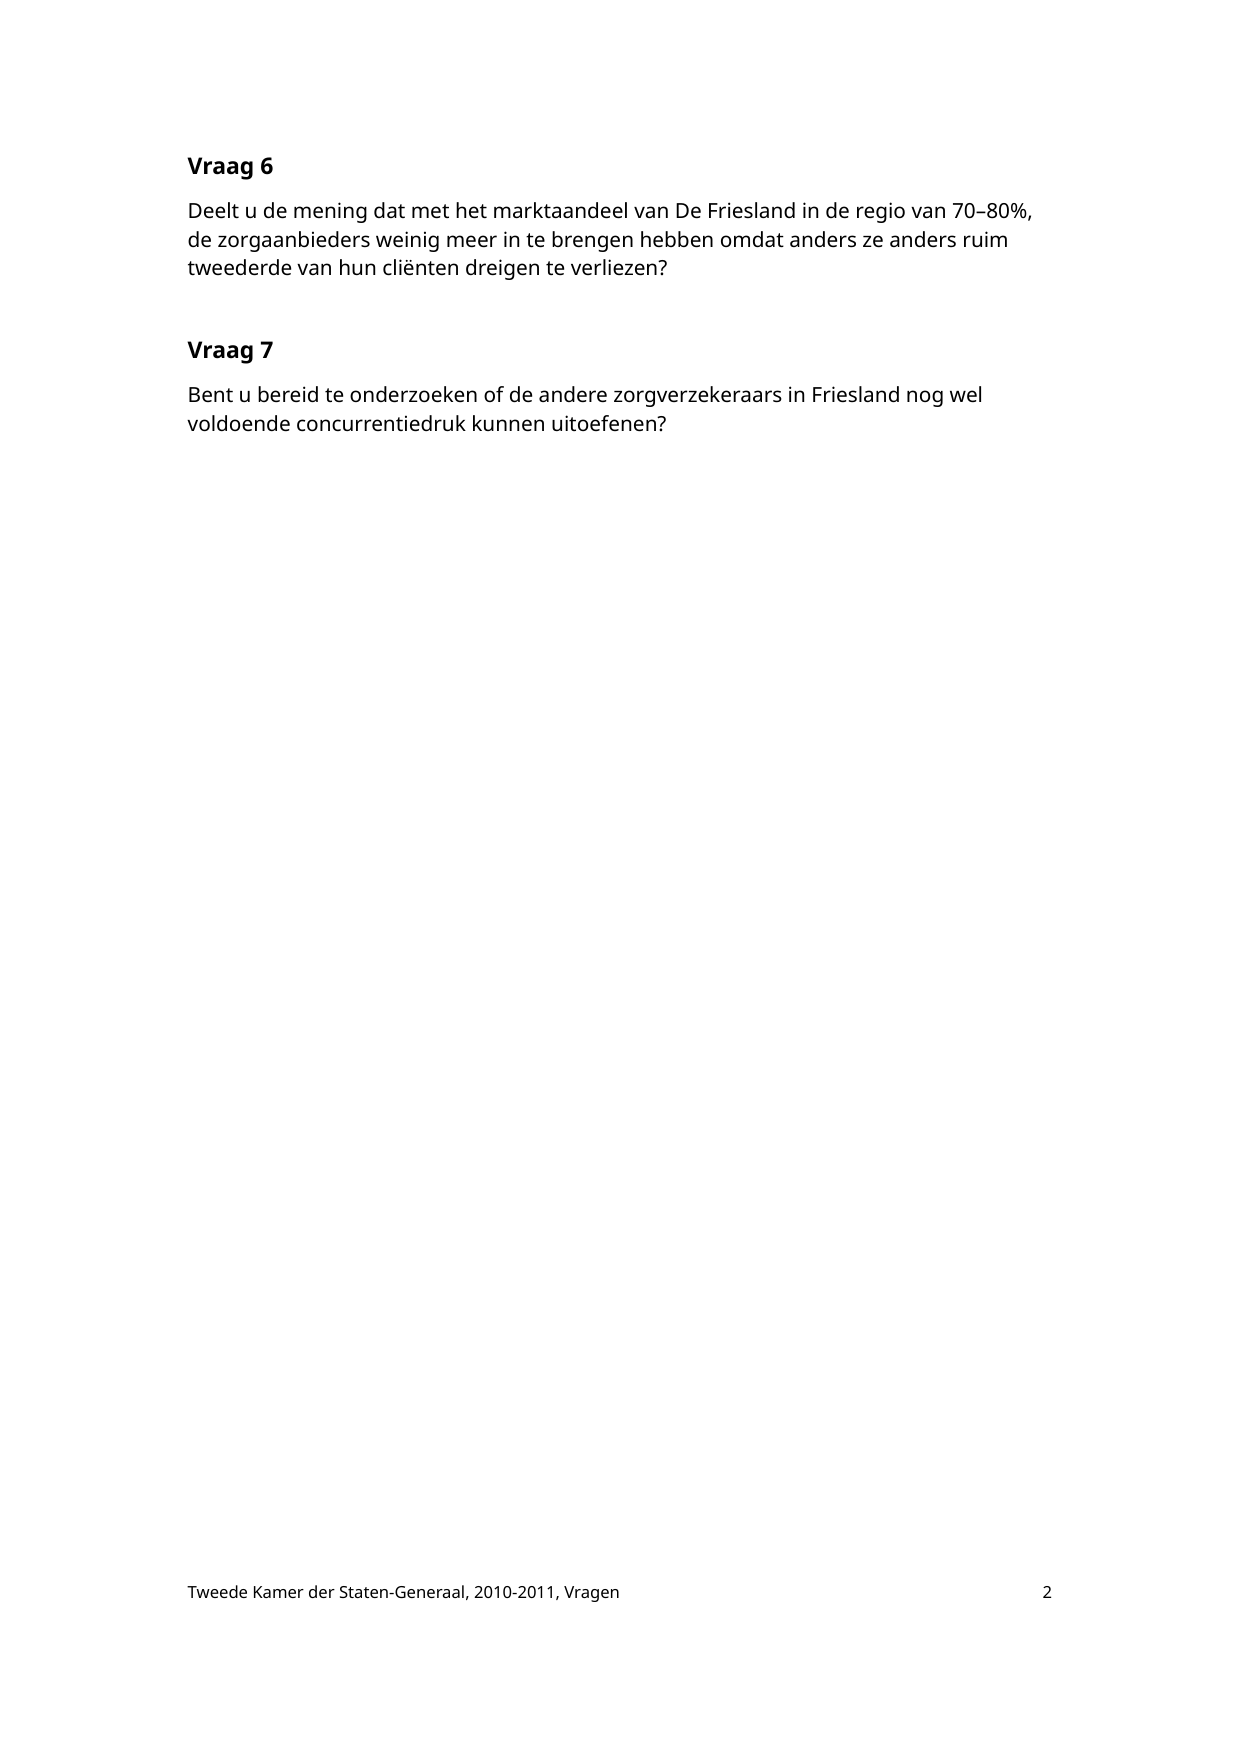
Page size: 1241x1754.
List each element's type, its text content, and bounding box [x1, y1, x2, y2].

text Bent u bereid te onderzoeken of de andere zorgverzekeraars in Friesland nog wel voldoende concurrentiedruk kunnen uitoefenen? [187, 380, 1053, 437]
text Deelt u de mening dat met het marktaandeel van De Friesland in de regio van 70–80%, de zorgaanbieders weinig meer in te brengen hebben omdat anders ze anders ruim tweederde van hun cliënten dreigen te verliezen? [187, 196, 1053, 282]
subtitle Vraag 6 [187, 150, 1053, 181]
subtitle Vraag 7 [187, 334, 1053, 365]
